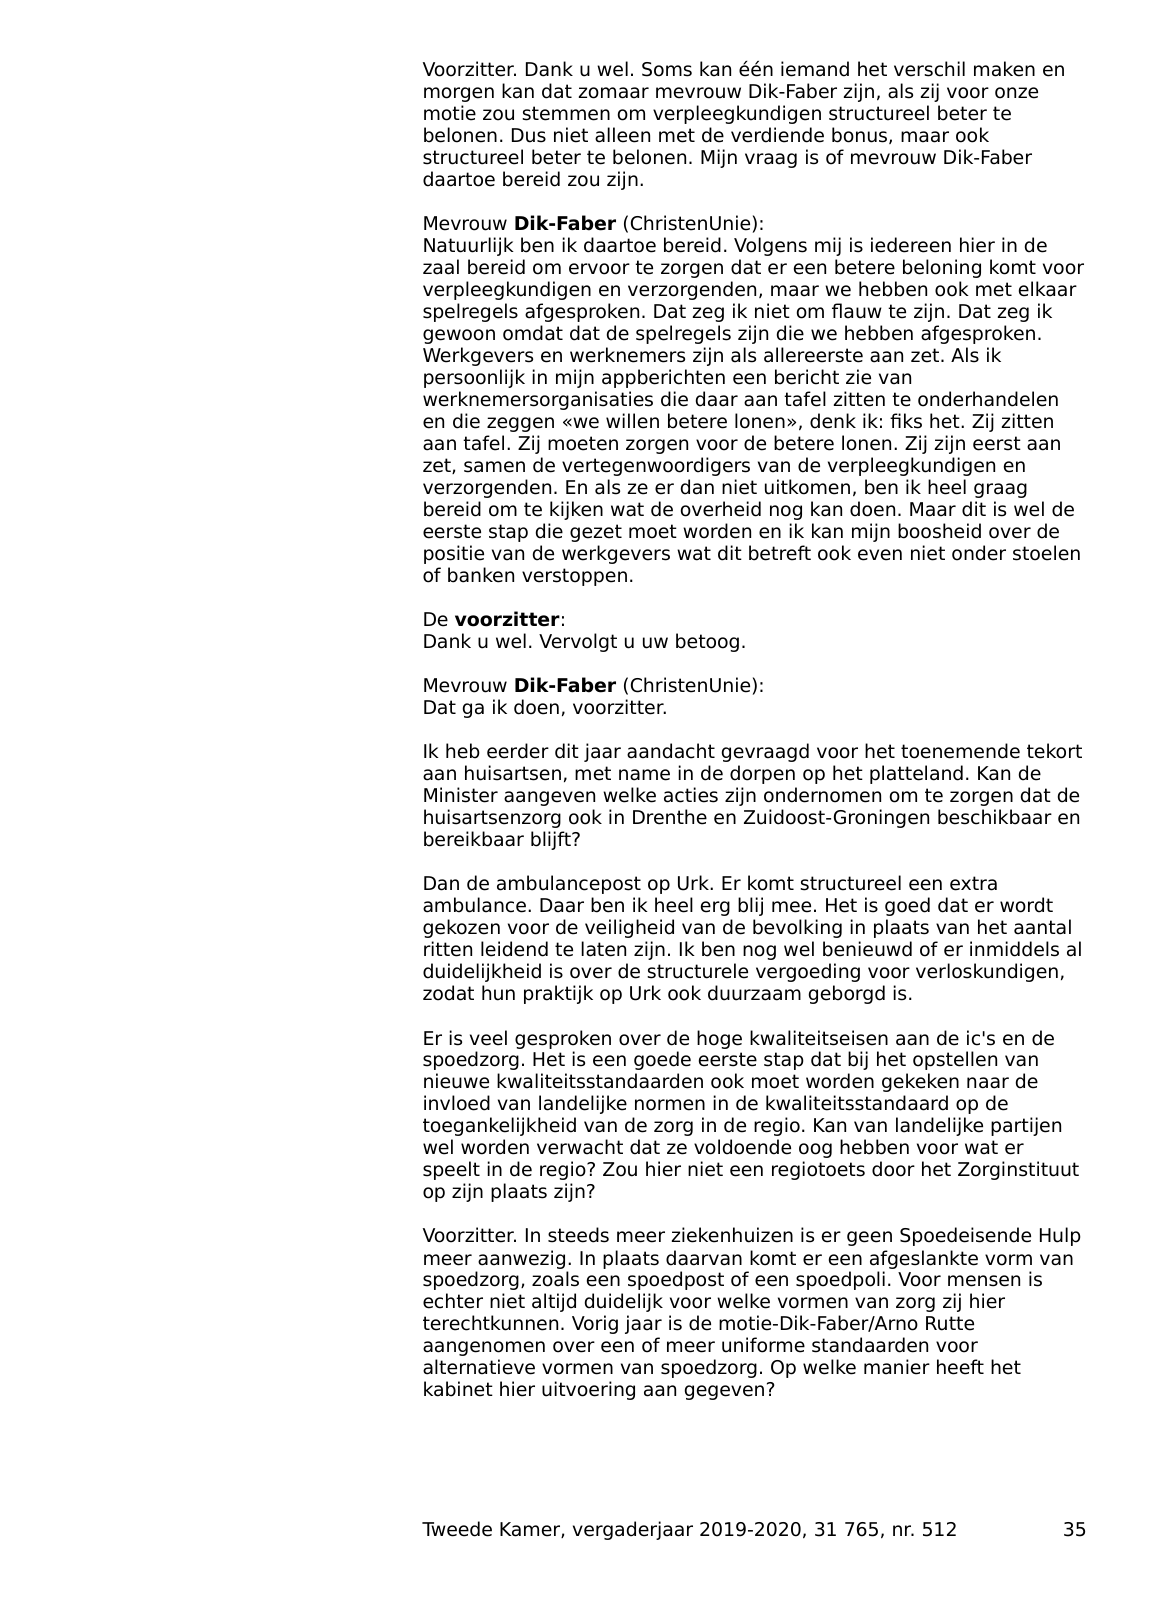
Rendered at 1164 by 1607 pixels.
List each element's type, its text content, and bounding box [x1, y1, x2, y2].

text Dank u wel. Vervolgt u uw betoog. [422, 631, 1087, 653]
text Mevrouw Dik-Faber (ChristenUnie): [422, 675, 1087, 697]
text Dan de ambulancepost op Urk. Er komt structureel een extra ambulance. Daar ben ik heel erg blij mee. Het is goed dat er wordt gekozen voor de veiligheid van de bevolking in plaats van het aantal ritten leidend te laten zijn. Ik ben nog wel benieuwd of er inmiddels al duidelijkheid is over de structurele vergoeding voor verloskundigen, zodat hun praktijk op Urk ook duurzaam geborgd is. [422, 873, 1087, 1005]
text De voorzitter: [422, 609, 1087, 631]
text Voorzitter. In steeds meer ziekenhuizen is er geen Spoedeisende Hulp meer aanwezig. In plaats daarvan komt er een afgeslankte vorm van spoedzorg, zoals een spoedpost of een spoedpoli. Voor mensen is echter niet altijd duidelijk voor welke vormen van zorg zij hier terechtkunnen. Vorig jaar is de motie-Dik-Faber/Arno Rutte aangenomen over een of meer uniforme standaarden voor alternatieve vormen van spoedzorg. Op welke manier heeft het kabinet hier uitvoering aan gegeven? [422, 1225, 1087, 1401]
text Voorzitter. Dank u wel. Soms kan één iemand het verschil maken en morgen kan dat zomaar mevrouw Dik-Faber zijn, als zij voor onze motie zou stemmen om verpleegkundigen structureel beter te belonen. Dus niet alleen met de verdiende bonus, maar ook structureel beter te belonen. Mijn vraag is of mevrouw Dik-Faber daartoe bereid zou zijn. [422, 59, 1087, 191]
text Dat ga ik doen, voorzitter. [422, 697, 1087, 719]
text Natuurlijk ben ik daartoe bereid. Volgens mij is iedereen hier in de zaal bereid om ervoor te zorgen dat er een betere beloning komt voor verpleegkundigen en verzorgenden, maar we hebben ook met elkaar spelregels afgesproken. Dat zeg ik niet om flauw te zijn. Dat zeg ik gewoon omdat dat de spelregels zijn die we hebben afgesproken. Werkgevers en werknemers zijn als allereerste aan zet. Als ik persoonlijk in mijn appberichten een bericht zie van werknemersorganisaties die daar aan tafel zitten te onderhandelen en die zeggen «we willen betere lonen», denk ik: fiks het. Zij zitten aan tafel. Zij moeten zorgen voor de betere lonen. Zij zijn eerst aan zet, samen de vertegenwoordigers van de verpleegkundigen en verzorgenden. En als ze er dan niet uitkomen, ben ik heel graag bereid om te kijken wat de overheid nog kan doen. Maar dit is wel de eerste stap die gezet moet worden en ik kan mijn boosheid over de positie van de werkgevers wat dit betreft ook even niet onder stoelen of banken verstoppen. [422, 235, 1087, 587]
text Er is veel gesproken over de hoge kwaliteitseisen aan de ic's en de spoedzorg. Het is een goede eerste stap dat bij het opstellen van nieuwe kwaliteitsstandaarden ook moet worden gekeken naar de invloed van landelijke normen in de kwaliteitsstandaard op de toegankelijkheid van de zorg in de regio. Kan van landelijke partijen wel worden verwacht dat ze voldoende oog hebben voor wat er speelt in de regio? Zou hier niet een regiotoets door het Zorginstituut op zijn plaats zijn? [422, 1027, 1087, 1203]
text Mevrouw Dik-Faber (ChristenUnie): [422, 213, 1087, 235]
text Ik heb eerder dit jaar aandacht gevraagd voor het toenemende tekort aan huisartsen, met name in de dorpen op het platteland. Kan de Minister aangeven welke acties zijn ondernomen om te zorgen dat de huisartsenzorg ook in Drenthe en Zuidoost-Groningen beschikbaar en bereikbaar blijft? [422, 741, 1087, 851]
